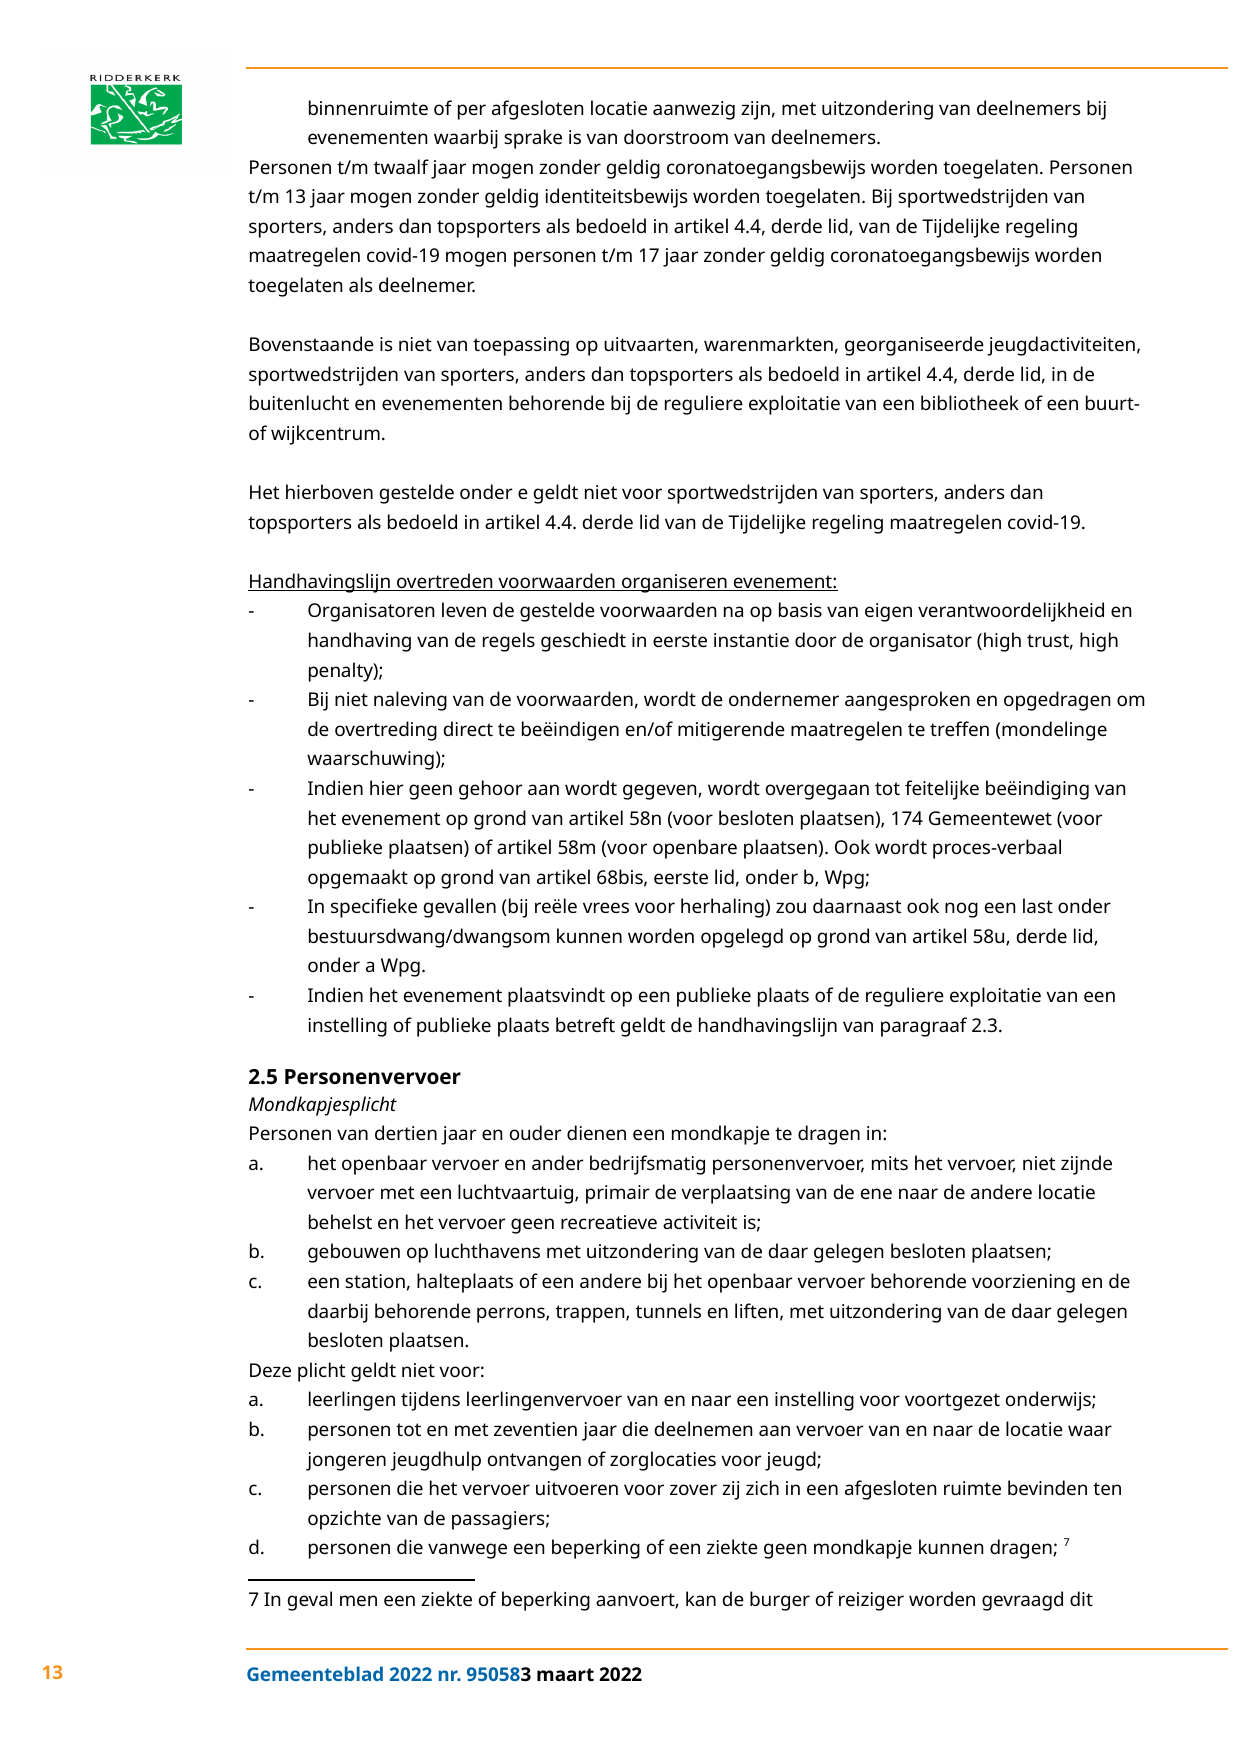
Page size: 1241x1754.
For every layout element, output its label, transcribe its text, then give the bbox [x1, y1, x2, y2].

list personen die vanwege een beperking of een ziekte geen mondkapje kunnen dragen; [248, 1534, 1152, 1560]
list Indien het evenement plaatsvindt op een publieke plaats of de reguliere exploitatie van een instelling of publieke plaats betreft geldt de handhavingslijn van paragraaf 2.3. [248, 982, 1152, 1038]
text Deze plicht geldt niet voor: [248, 1357, 1152, 1383]
list personen tot en met zeventien jaar die deelnemen aan vervoer van en naar de locatie waar jongeren jeugdhulp ontvangen of zorglocaties voor jeugd; [248, 1416, 1152, 1471]
text Handhavingslijn overtreden voorwaarden organiseren evenement: [248, 568, 1152, 594]
list leerlingen tijdens leerlingenvervoer van en naar een instelling voor voortgezet onderwijs; [248, 1387, 1152, 1412]
text Mondkapjesplicht [248, 1091, 1152, 1116]
list personen die het vervoer uitvoeren voor zover zij zich in een afgesloten ruimte bevinden ten opzichte van de passagiers; [248, 1475, 1152, 1531]
list een station, halteplaats of een andere bij het openbaar vervoer behorende voorziening en de daarbij behorende perrons, trappen, tunnels en liften, met uitzondering van de daar gelegen besloten plaatsen. [248, 1268, 1152, 1353]
text Het hierboven gestelde onder e geldt niet voor sportwedstrijden van sporters, anders dan topsporters als bedoeld in artikel 4.4. derde lid van de Tijdelijke regeling maatregelen covid-19. [248, 479, 1152, 535]
list In specifieke gevallen (bij reële vrees voor herhaling) zou daarnaast ook nog een last onder bestuursdwang/dwangsom kunnen worden opgelegd op grond van artikel 58u, derde lid, onder a Wpg. [248, 893, 1152, 978]
list In geval men een ziekte of beperking aanvoert, kan de burger of reiziger worden gevraagd dit [248, 1586, 1152, 1612]
picture [41, 47, 231, 172]
list het openbaar vervoer en ander bedrijfsmatig personenvervoer, mits het vervoer, niet zijnde vervoer met een luchtvaartuig, primair de verplaatsing van de ene naar de andere locatie behelst en het vervoer geen recreatieve activiteit is; [248, 1150, 1152, 1235]
text Bovenstaande is niet van toepassing op uitvaarten, warenmarkten, georganiseerde jeugdactiviteiten, sportwedstrijden van sporters, anders dan topsporters als bedoeld in artikel 4.4, derde lid, in de buitenlucht en evenementen behorende bij de reguliere exploitatie van een bibliotheek of een buurt- of wijkcentrum. [248, 331, 1152, 446]
text Personen van dertien jaar en ouder dienen een mondkapje te dragen in: [248, 1120, 1152, 1146]
text Personen t/m twaalf jaar mogen zonder geldig coronatoegangsbewijs worden toegelaten. Personen t/m 13 jaar mogen zonder geldig identiteitsbewijs worden toegelaten. Bij sportwedstrijden van sporters, anders dan topsporters als bedoeld in artikel 4.4, derde lid, van de Tijdelijke regeling maatregelen covid-19 mogen personen t/m 17 jaar zonder geldig coronatoegangsbewijs worden toegelaten als deelnemer. [248, 154, 1152, 298]
list Indien hier geen gehoor aan wordt gegeven, wordt overgegaan tot feitelijke beëindiging van het evenement op grond van artikel 58n (voor besloten plaatsen), 174 Gemeentewet (voor publieke plaatsen) of artikel 58m (voor openbare plaatsen). Ook wordt proces-verbaal opgemaakt op grond van artikel 68bis, eerste lid, onder b, Wpg; [248, 775, 1152, 890]
text 2.5 Personenvervoer [248, 1062, 1152, 1091]
list Organisatoren leven de gestelde voorwaarden na op basis van eigen verantwoordelijkheid en handhaving van de regels geschiedt in eerste instantie door de organisator (high trust, high penalty); [248, 598, 1152, 683]
list Bij niet naleving van de voorwaarden, wordt de ondernemer aangesproken en opgedragen om de overtreding direct te beëindigen en/of mitigerende maatregelen te treffen (mondelinge waarschuwing); [248, 686, 1152, 771]
list gebouwen op luchthavens met uitzondering van de daar gelegen besloten plaatsen; [248, 1239, 1152, 1264]
list binnenruimte of per afgesloten locatie aanwezig zijn, met uitzondering van deelnemers bij evenementen waarbij sprake is van doorstroom van deelnemers. [248, 95, 1152, 150]
